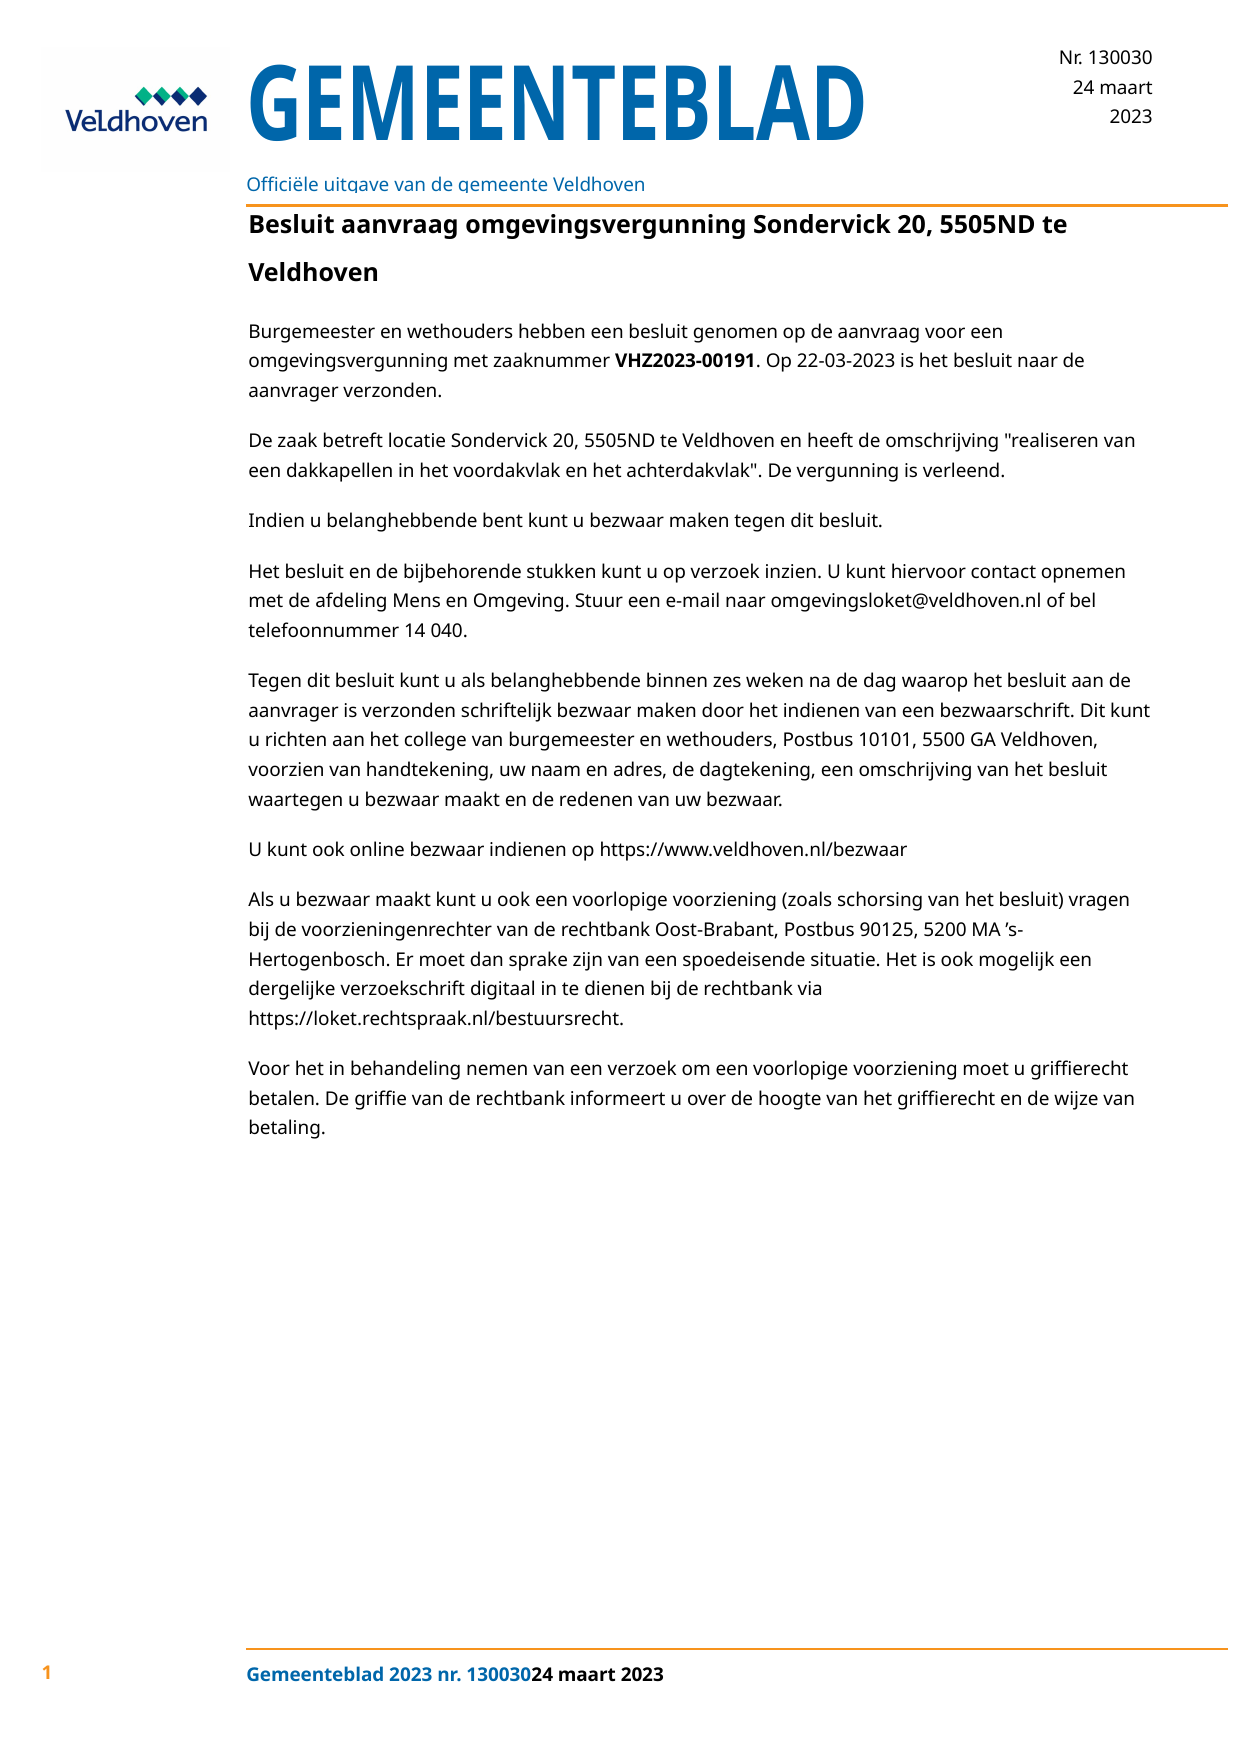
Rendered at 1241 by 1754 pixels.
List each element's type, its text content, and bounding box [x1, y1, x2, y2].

text Burgemeester en wethouders hebben een besluit genomen op de aanvraag voor een omgevingsvergunning met zaaknummer VHZ2023-00191. Op 22-03-2023 is het besluit naar de aanvrager verzonden. [248, 318, 1152, 403]
text Als u bezwaar maakt kunt u ook een voorlopige voorziening (zoals schorsing van het besluit) vragen bij de voorzieningenrechter van de rechtbank Oost-Brabant, Postbus 90125, 5200 MA ’s-Hertogenbosch. Er moet dan sprake zijn van een spoedeisende situatie. Het is ook mogelijk een dergelijke verzoekschrift digitaal in te dienen bij de rechtbank via https://loket.rechtspraak.nl/bestuursrecht. [248, 887, 1152, 1031]
text De zaak betreft locatie Sondervick 20, 5505ND te Veldhoven en heeft de omschrijving "realiseren van een dakkapellen in het voordakvlak en het achterdakvlak". De vergunning is verleend. [248, 427, 1152, 483]
text Het besluit en de bijbehorende stukken kunt u op verzoek inzien. U kunt hiervoor contact opnemen met de afdeling Mens en Omgeving. Stuur een e-mail naar omgevingsloket@veldhoven.nl of bel telefoonnummer 14 040. [248, 558, 1152, 643]
text U kunt ook online bezwaar indienen op https://www.veldhoven.nl/bezwaar [248, 836, 1152, 862]
text Besluit aanvraag omgevingsvergunning Sondervick 20, 5505ND te Veldhoven [248, 207, 1152, 288]
text Indien u belanghebbende bent kunt u bezwaar maken tegen dit besluit. [248, 507, 1152, 533]
text Tegen dit besluit kunt u als belanghebbende binnen zes weken na de dag waarop het besluit aan de aanvrager is verzonden schriftelijk bezwaar maken door het indienen van een bezwaarschrift. Dit kunt u richten aan het college van burgemeester en wethouders, Postbus 10101, 5500 GA Veldhoven, voorzien van handtekening, uw naam en adres, de dagtekening, een omschrijving van het besluit waartegen u bezwaar maakt en de redenen van uw bezwaar. [248, 667, 1152, 812]
picture [41, 47, 231, 172]
text Voor het in behandeling nemen van een verzoek om een voorlopige voorziening moet u griffierecht betalen. De griffie van de rechtbank informeert u over de hoogte van het griffierecht en de wijze van betaling. [248, 1055, 1152, 1140]
